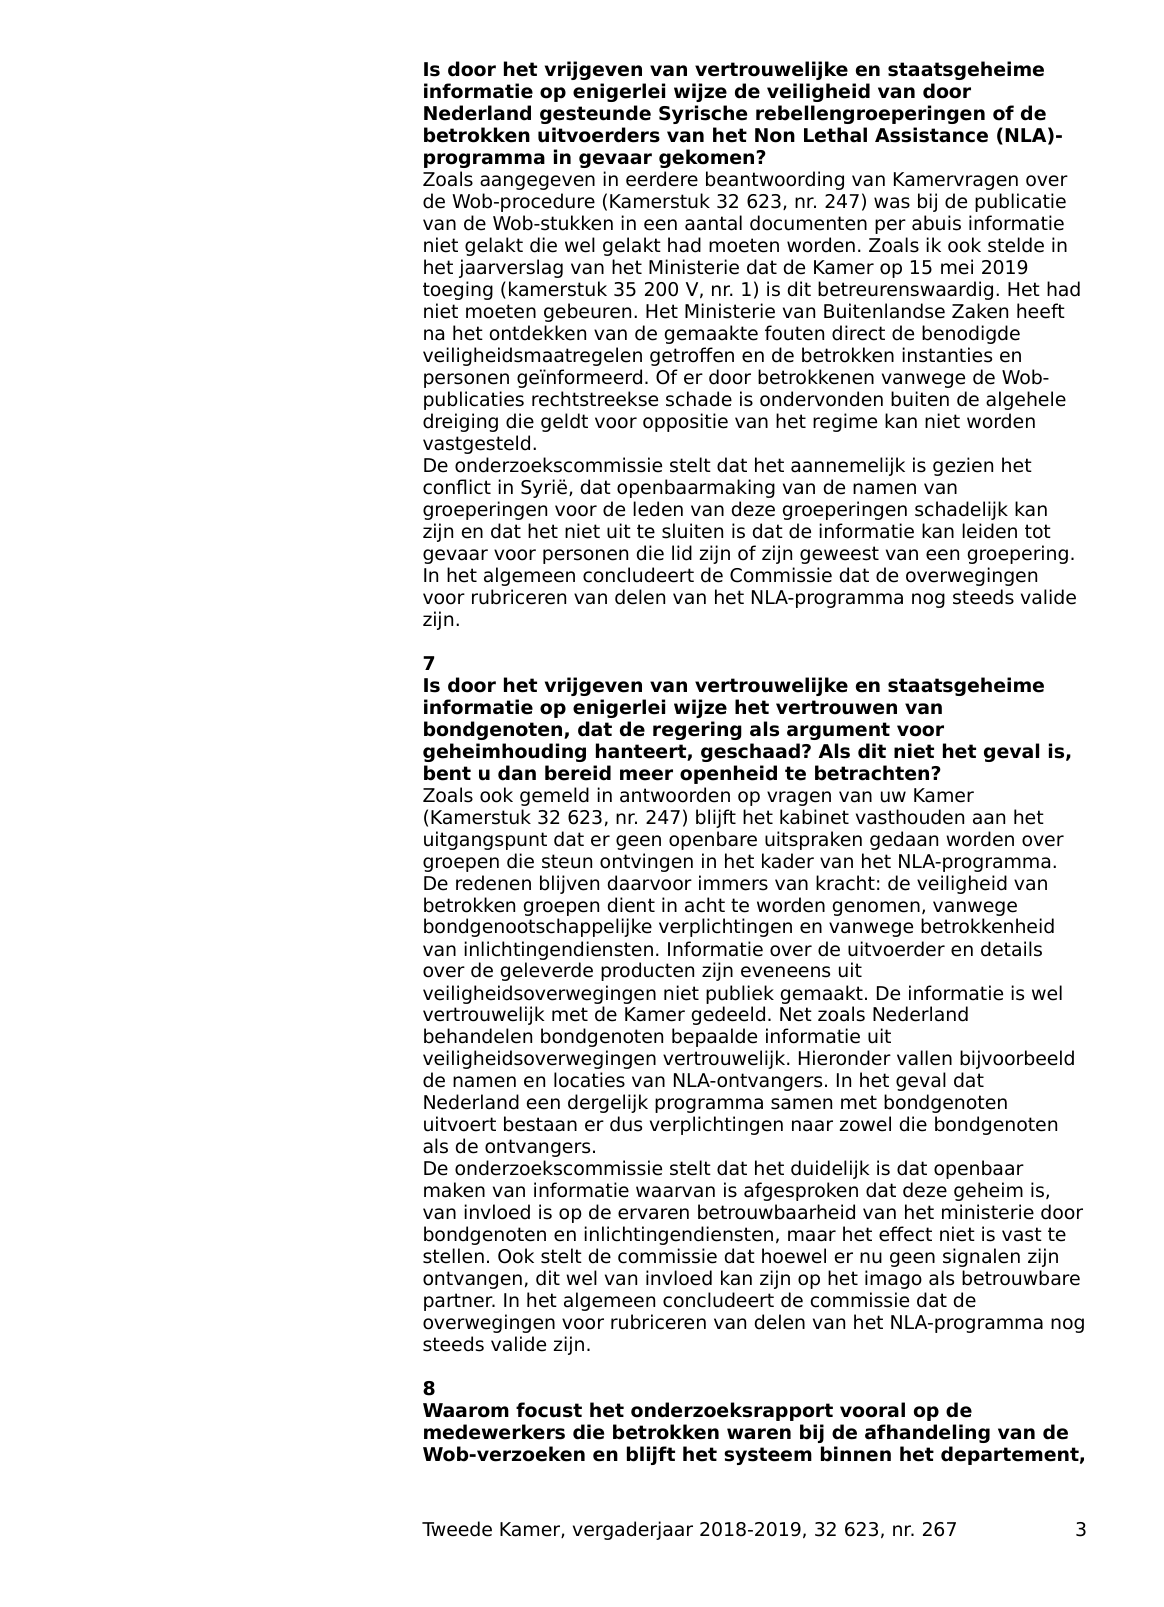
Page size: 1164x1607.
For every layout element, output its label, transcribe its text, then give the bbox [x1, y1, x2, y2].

text De onderzoekscommissie stelt dat het aannemelijk is gezien het conflict in Syrië, dat openbaarmaking van de namen van groeperingen voor de leden van deze groeperingen schadelijk kan zijn en dat het niet uit te sluiten is dat de informatie kan leiden tot gevaar voor personen die lid zijn of zijn geweest van een groepering. In het algemeen concludeert de Commissie dat de overwegingen voor rubriceren van delen van het NLA-programma nog steeds valide zijn. [422, 455, 1087, 631]
text Is door het vrijgeven van vertrouwelijke en staatsgeheime informatie op enigerlei wijze de veiligheid van door Nederland gesteunde Syrische rebellengroeperingen of de betrokken uitvoerders van het Non Lethal Assistance (NLA)-programma in gevaar gekomen? [422, 59, 1087, 169]
text Waarom focust het onderzoeksrapport vooral op de medewerkers die betrokken waren bij de afhandeling van de Wob-verzoeken en blijft het systeem binnen het departement, [422, 1400, 1087, 1466]
text 7 [422, 653, 1087, 675]
text Is door het vrijgeven van vertrouwelijke en staatsgeheime informatie op enigerlei wijze het vertrouwen van bondgenoten, dat de regering als argument voor geheimhouding hanteert, geschaad? Als dit niet het geval is, bent u dan bereid meer openheid te betrachten? [422, 675, 1087, 784]
text Zoals ook gemeld in antwoorden op vragen van uw Kamer (Kamerstuk 32 623, nr. 247) blijft het kabinet vasthouden aan het uitgangspunt dat er geen openbare uitspraken gedaan worden over groepen die steun ontvingen in het kader van het NLA-programma. De redenen blijven daarvoor immers van kracht: de veiligheid van betrokken groepen dient in acht te worden genomen, vanwege bondgenootschappelijke verplichtingen en vanwege betrokkenheid van inlichtingendiensten. Informatie over de uitvoerder en details over de geleverde producten zijn eveneens uit veiligheidsoverwegingen niet publiek gemaakt. De informatie is wel vertrouwelijk met de Kamer gedeeld. Net zoals Nederland behandelen bondgenoten bepaalde informatie uit veiligheidsoverwegingen vertrouwelijk. Hieronder vallen bijvoorbeeld de namen en locaties van NLA-ontvangers. In het geval dat Nederland een dergelijk programma samen met bondgenoten uitvoert bestaan er dus verplichtingen naar zowel die bondgenoten als de ontvangers. [422, 784, 1087, 1158]
text Zoals aangegeven in eerdere beantwoording van Kamervragen over de Wob-procedure (Kamerstuk 32 623, nr. 247) was bij de publicatie van de Wob-stukken in een aantal documenten per abuis informatie niet gelakt die wel gelakt had moeten worden. Zoals ik ook stelde in het jaarverslag van het Ministerie dat de Kamer op 15 mei 2019 toeging (kamerstuk 35 200 V, nr. 1) is dit betreurenswaardig. Het had niet moeten gebeuren. Het Ministerie van Buitenlandse Zaken heeft na het ontdekken van de gemaakte fouten direct de benodigde veiligheidsmaatregelen getroffen en de betrokken instanties en personen geïnformeerd. Of er door betrokkenen vanwege de Wob-publicaties rechtstreekse schade is ondervonden buiten de algehele dreiging die geldt voor oppositie van het regime kan niet worden vastgesteld. [422, 169, 1087, 455]
text 8 [422, 1378, 1087, 1400]
text De onderzoekscommissie stelt dat het duidelijk is dat openbaar maken van informatie waarvan is afgesproken dat deze geheim is, van invloed is op de ervaren betrouwbaarheid van het ministerie door bondgenoten en inlichtingendiensten, maar het effect niet is vast te stellen. Ook stelt de commissie dat hoewel er nu geen signalen zijn ontvangen, dit wel van invloed kan zijn op het imago als betrouwbare partner. In het algemeen concludeert de commissie dat de overwegingen voor rubriceren van delen van het NLA-programma nog steeds valide zijn. [422, 1158, 1087, 1356]
